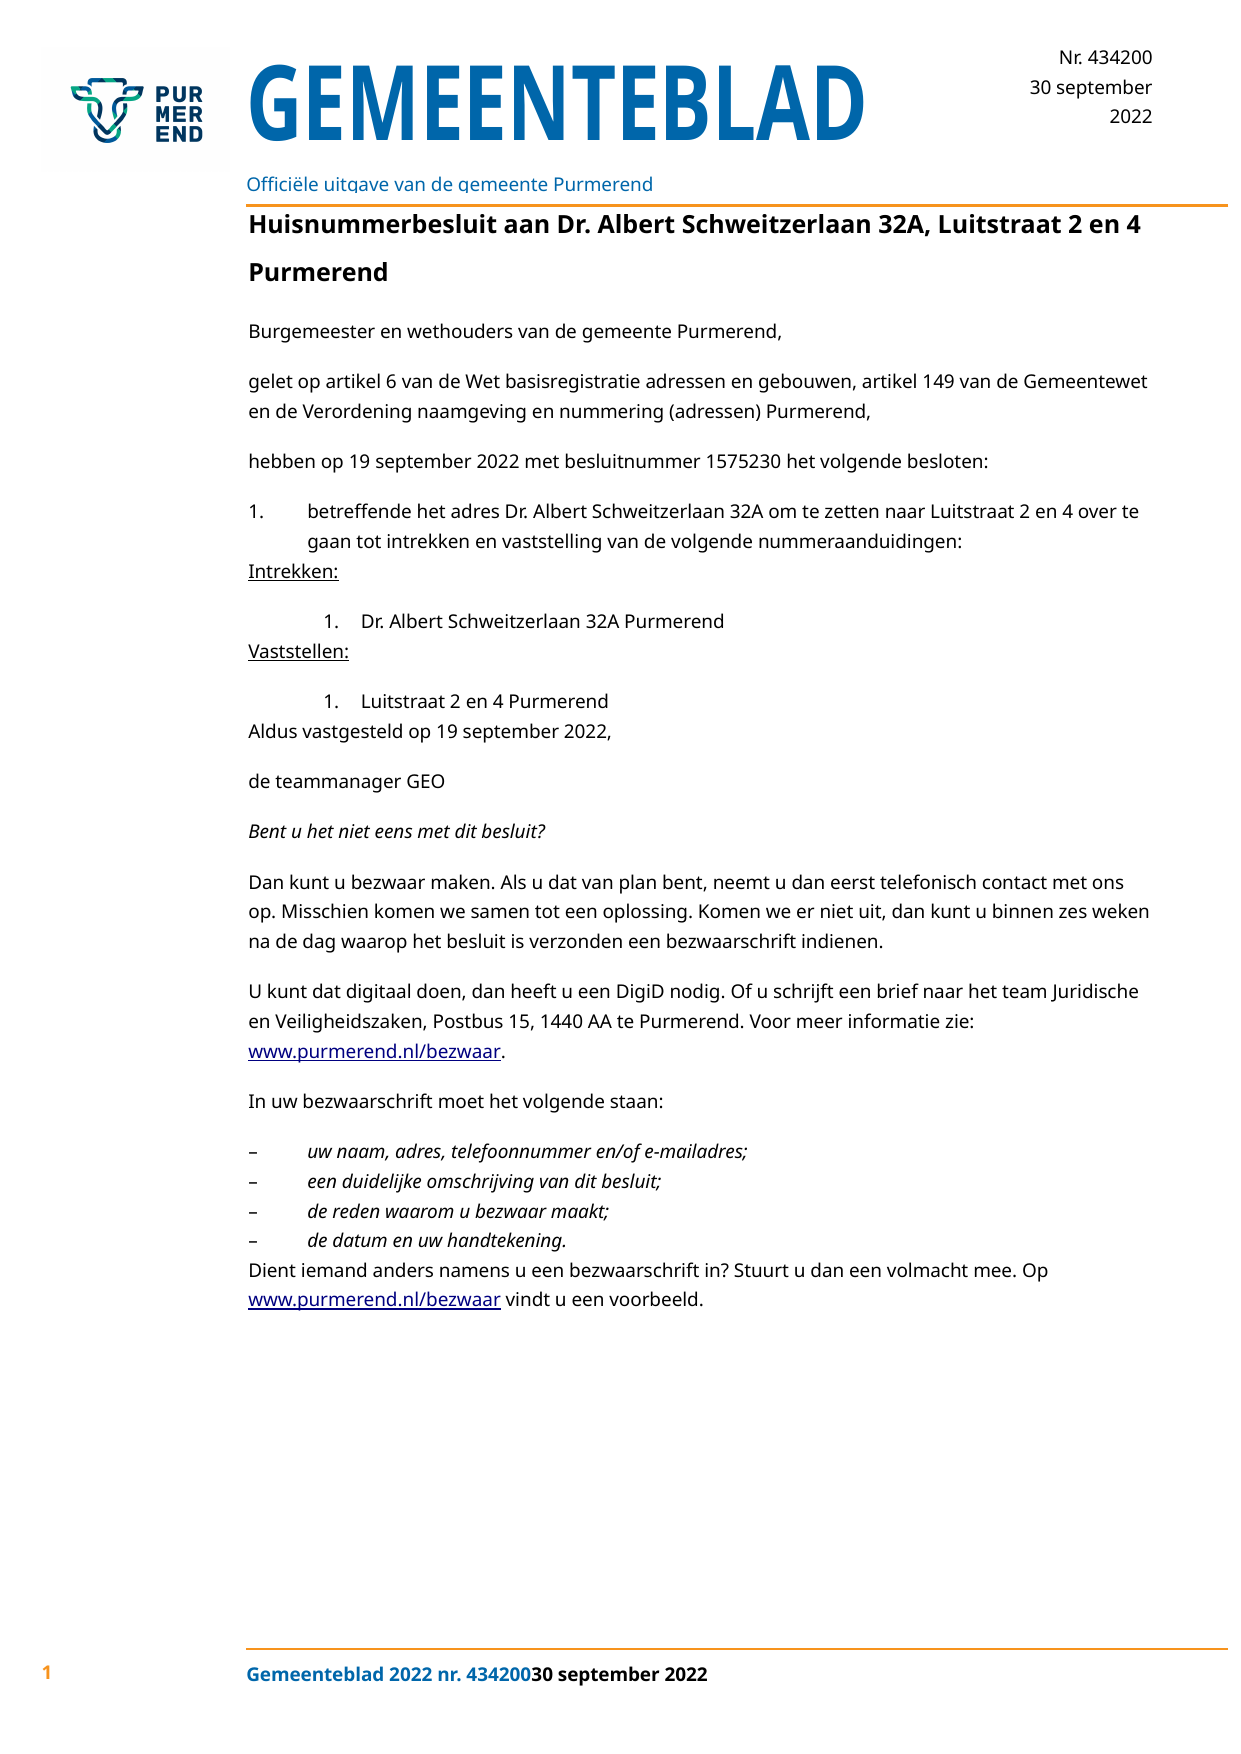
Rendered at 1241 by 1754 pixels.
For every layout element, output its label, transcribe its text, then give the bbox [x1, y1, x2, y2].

list Dr. Albert Schweitzerlaan 32A Purmerend [323, 608, 1152, 634]
text Intrekken: [248, 558, 1152, 584]
text hebben op 19 september 2022 met besluitnummer 1575230 het volgende besloten: [248, 448, 1152, 474]
text gelet op artikel 6 van de Wet basisregistratie adressen en gebouwen, artikel 149 van de Gemeentewet en de Verordening naamgeving en nummering (adressen) Purmerend, [248, 368, 1152, 424]
picture [41, 47, 231, 172]
text Aldus vastgesteld op 19 september 2022, [248, 718, 1152, 744]
text Burgemeester en wethouders van de gemeente Purmerend, [248, 318, 1152, 344]
text Huisnummerbesluit aan Dr. Albert Schweitzerlaan 32A, Luitstraat 2 en 4 Purmerend [248, 207, 1152, 288]
text In uw bezwaarschrift moet het volgende staan: [248, 1088, 1152, 1114]
list een duidelijke omschrijving van dit besluit; [248, 1168, 1152, 1194]
text Bent u het niet eens met dit besluit? [248, 819, 1152, 844]
list uw naam, adres, telefoonnummer en/of e-mailadres; [248, 1139, 1152, 1164]
text Dan kunt u bezwaar maken. Als u dat van plan bent, neemt u dan eerst telefonisch contact met ons op. Misschien komen we samen tot een oplossing. Komen we er niet uit, dan kunt u binnen zes weken na de dag waarop het besluit is verzonden een bezwaarschrift indienen. [248, 869, 1152, 954]
text Vaststellen: [248, 638, 1152, 664]
list de reden waarom u bezwaar maakt; [248, 1198, 1152, 1224]
list Luitstraat 2 en 4 Purmerend [323, 688, 1152, 714]
list de datum en uw handtekening. [248, 1227, 1152, 1253]
text de teammanager GEO [248, 768, 1152, 794]
list betreffende het adres Dr. Albert Schweitzerlaan 32A om te zetten naar Luitstraat 2 en 4 over te gaan tot intrekken en vaststelling van de volgende nummeraanduidingen: [248, 499, 1152, 554]
text Dient iemand anders namens u een bezwaarschrift in? Stuurt u dan een volmacht mee. Op www.purmerend.nl/bezwaar vindt u een voorbeeld. [248, 1257, 1152, 1312]
text U kunt dat digitaal doen, dan heeft u een DigiD nodig. Of u schrijft een brief naar het team Juridische en Veiligheidszaken, Postbus 15, 1440 AA te Purmerend. Voor meer informatie zie: www.purmerend.nl/bezwaar. [248, 979, 1152, 1064]
